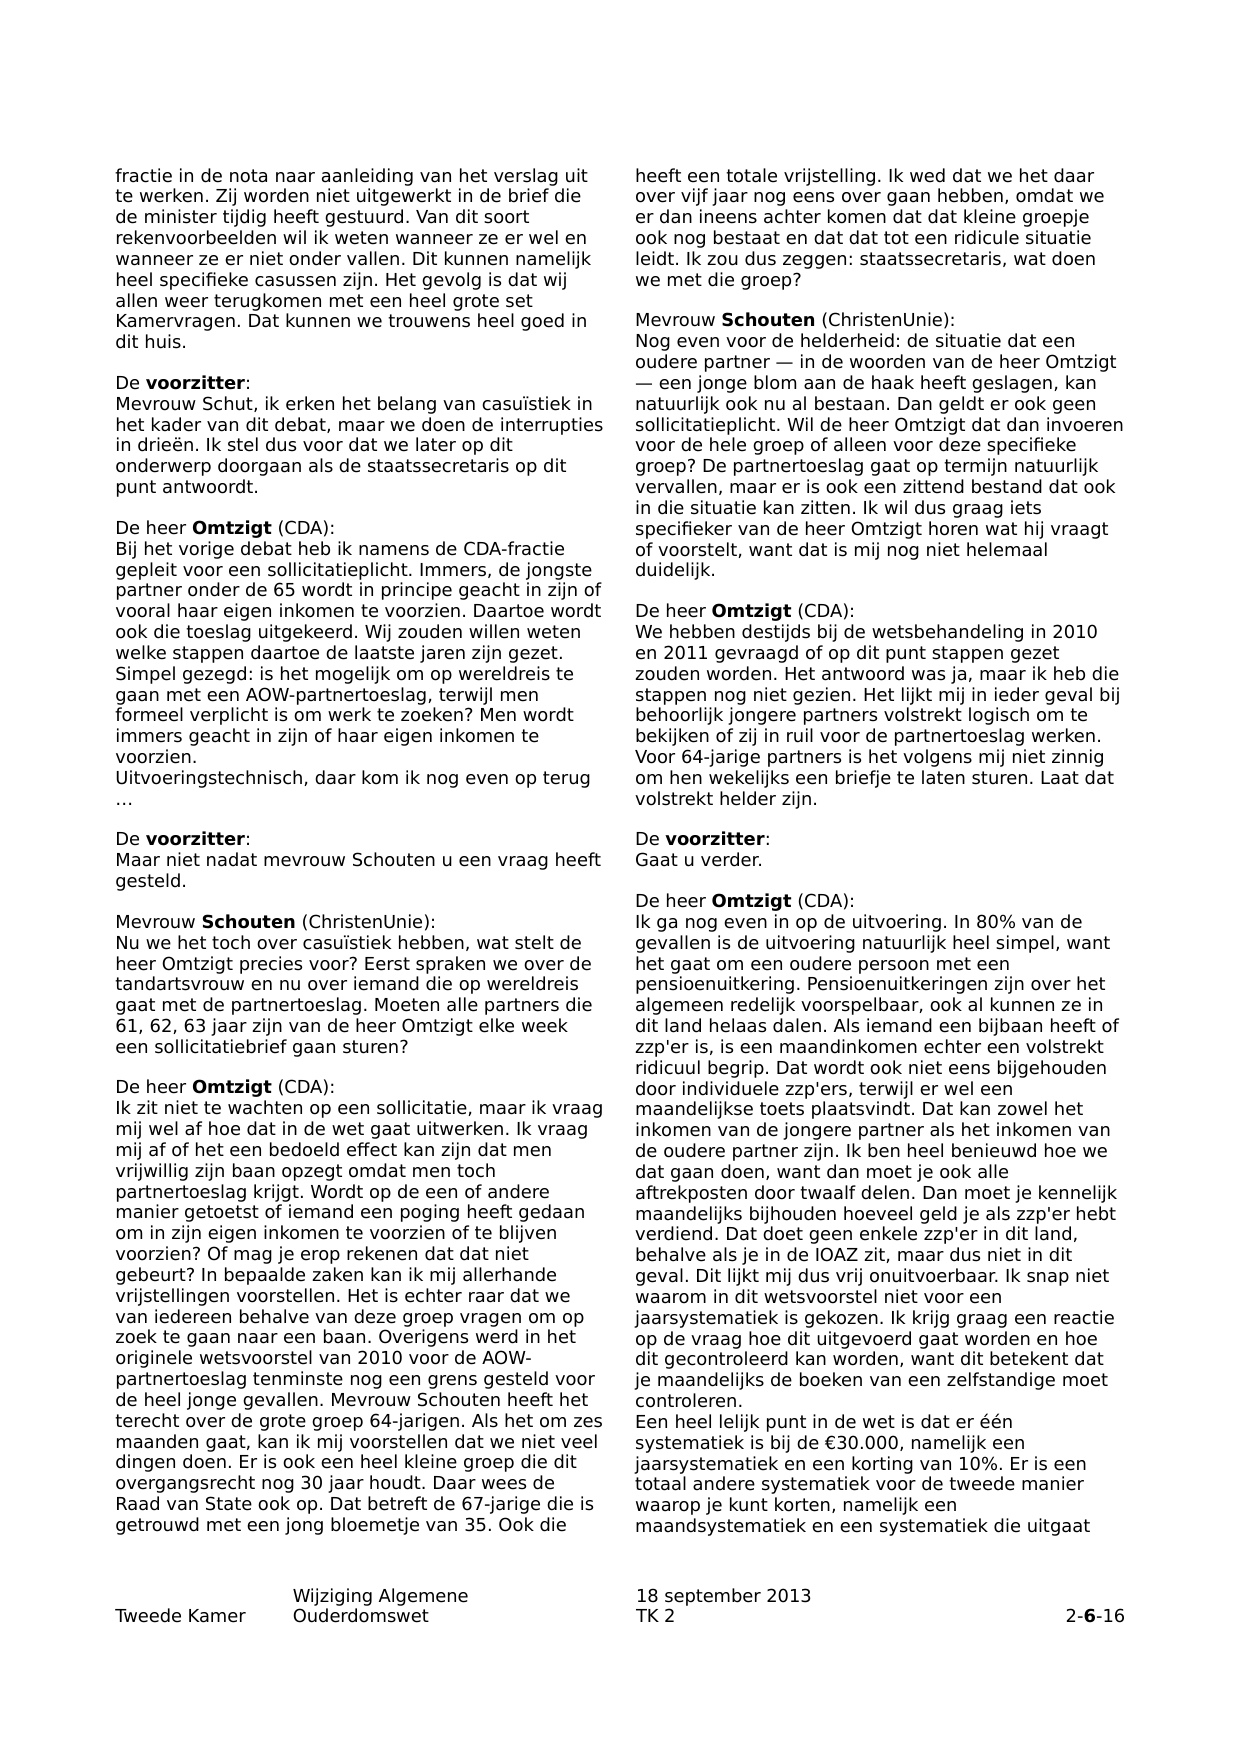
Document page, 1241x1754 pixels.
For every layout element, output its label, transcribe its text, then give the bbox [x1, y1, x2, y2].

text De heer Omtzigt (CDA): [635, 891, 1125, 912]
text Mevrouw Schut, ik erken het belang van casuïstiek in het kader van dit debat, maar we doen de interrupties in drieën. Ik stel dus voor dat we later op dit onderwerp doorgaan als de staatssecretaris op dit punt antwoordt. [115, 393, 605, 498]
text Ik ga nog even in op de uitvoering. In 80% van de gevallen is de uitvoering natuurlijk heel simpel, want het gaat om een oudere persoon met een pensioenuitkering. Pensioenuitkeringen zijn over het algemeen redelijk voorspelbaar, ook al kunnen ze in dit land helaas dalen. Als iemand een bijbaan heeft of zzp'er is, is een maandinkomen echter een volstrekt ridicuul begrip. Dat wordt ook niet eens bijgehouden door individuele zzp'ers, terwijl er wel een maandelijkse toets plaatsvindt. Dat kan zowel het inkomen van de jongere partner als het inkomen van de oudere partner zijn. Ik ben heel benieuwd hoe we dat gaan doen, want dan moet je ook alle aftrekposten door twaalf delen. Dan moet je kennelijk maandelijks bijhouden hoeveel geld je als zzp'er hebt verdiend. Dat doet geen enkele zzp'er in dit land, behalve als je in de IOAZ zit, maar dus niet in dit geval. Dit lijkt mij dus vrij onuitvoerbaar. Ik snap niet waarom in dit wetsvoorstel niet voor een jaarsystematiek is gekozen. Ik krijg graag een reactie op de vraag hoe dit uitgevoerd gaat worden en hoe dit gecontroleerd kan worden, want dit betekent dat je maandelijks de boeken van een zelfstandige moet controleren. [635, 912, 1125, 1412]
text Nog even voor de helderheid: de situatie dat een oudere partner — in de woorden van de heer Omtzigt — een jonge blom aan de haak heeft geslagen, kan natuurlijk ook nu al bestaan. Dan geldt er ook geen sollicitatieplicht. Wil de heer Omtzigt dat dan invoeren voor de hele groep of alleen voor deze specifieke groep? De partnertoeslag gaat op termijn natuurlijk vervallen, maar er is ook een zittend bestand dat ook in die situatie kan zitten. Ik wil dus graag iets specifieker van de heer Omtzigt horen wat hij vraagt of voorstelt, want dat is mij nog niet helemaal duidelijk. [635, 331, 1125, 581]
text Nu we het toch over casuïstiek hebben, wat stelt de heer Omtzigt precies voor? Eerst spraken we over de tandartsvrouw en nu over iemand die op wereldreis gaat met de partnertoeslag. Moeten alle partners die 61, 62, 63 jaar zijn van de heer Omtzigt elke week een sollicitatiebrief gaan sturen? [115, 932, 605, 1057]
text De heer Omtzigt (CDA): [115, 518, 605, 538]
text De heer Omtzigt (CDA): [115, 1077, 605, 1098]
text Mevrouw Schouten (ChristenUnie): [635, 310, 1125, 331]
text heeft een totale vrijstelling. Ik wed dat we het daar over vijf jaar nog eens over gaan hebben, omdat we er dan ineens achter komen dat dat kleine groepje ook nog bestaat en dat dat tot een ridicule situatie leidt. Ik zou dus zeggen: staatssecretaris, wat doen we met die groep? [635, 165, 1125, 290]
text Mevrouw Schouten (ChristenUnie): [115, 912, 605, 932]
text De voorzitter: [115, 373, 605, 393]
text We hebben destijds bij de wetsbehandeling in 2010 en 2011 gevraagd of op dit punt stappen gezet zouden worden. Het antwoord was ja, maar ik heb die stappen nog niet gezien. Het lijkt mij in ieder geval bij behoorlijk jongere partners volstrekt logisch om te bekijken of zij in ruil voor de partnertoeslag werken. Voor 64-jarige partners is het volgens mij niet zinnig om hen wekelijks een briefje te laten sturen. Laat dat volstrekt helder zijn. [635, 622, 1125, 809]
text Gaat u verder. [635, 850, 1125, 871]
text Een heel lelijk punt in de wet is dat er één systematiek is bij de €30.000, namelijk een jaarsystematiek en een korting van 10%. Er is een totaal andere systematiek voor de tweede manier waarop je kunt korten, namelijk een maandsystematiek en een systematiek die uitgaat [635, 1412, 1125, 1537]
text Ik zit niet te wachten op een sollicitatie, maar ik vraag mij wel af hoe dat in de wet gaat uitwerken. Ik vraag mij af of het een bedoeld effect kan zijn dat men vrijwillig zijn baan opzegt omdat men toch partnertoeslag krijgt. Wordt op de een of andere manier getoetst of iemand een poging heeft gedaan om in zijn eigen inkomen te voorzien of te blijven voorzien? Of mag je erop rekenen dat dat niet gebeurt? In bepaalde zaken kan ik mij allerhande vrijstellingen voorstellen. Het is echter raar dat we van iedereen behalve van deze groep vragen om op zoek te gaan naar een baan. Overigens werd in het originele wetsvoorstel van 2010 voor de AOW-partnertoeslag tenminste nog een grens gesteld voor de heel jonge gevallen. Mevrouw Schouten heeft het terecht over de grote groep 64-jarigen. Als het om zes maanden gaat, kan ik mij voorstellen dat we niet veel dingen doen. Er is ook een heel kleine groep die dit overgangsrecht nog 30 jaar houdt. Daar wees de Raad van State ook op. Dat betreft de 67-jarige die is getrouwd met een jong bloemetje van 35. Ook die [115, 1098, 605, 1536]
text De voorzitter: [635, 829, 1125, 850]
text Uitvoeringstechnisch, daar kom ik nog even op terug … [115, 768, 605, 809]
text De voorzitter: [115, 829, 605, 850]
text fractie in de nota naar aanleiding van het verslag uit te werken. Zij worden niet uitgewerkt in de brief die de minister tijdig heeft gestuurd. Van dit soort rekenvoorbeelden wil ik weten wanneer ze er wel en wanneer ze er niet onder vallen. Dit kunnen namelijk heel specifieke casussen zijn. Het gevolg is dat wij allen weer terugkomen met een heel grote set Kamervragen. Dat kunnen we trouwens heel goed in dit huis. [115, 165, 605, 353]
text Maar niet nadat mevrouw Schouten u een vraag heeft gesteld. [115, 850, 605, 892]
text De heer Omtzigt (CDA): [635, 601, 1125, 622]
text Bij het vorige debat heb ik namens de CDA-fractie gepleit voor een sollicitatieplicht. Immers, de jongste partner onder de 65 wordt in principe geacht in zijn of vooral haar eigen inkomen te voorzien. Daartoe wordt ook die toeslag uitgekeerd. Wij zouden willen weten welke stappen daartoe de laatste jaren zijn gezet. Simpel gezegd: is het mogelijk om op wereldreis te gaan met een AOW-partnertoeslag, terwijl men formeel verplicht is om werk te zoeken? Men wordt immers geacht in zijn of haar eigen inkomen te voorzien. [115, 538, 605, 768]
